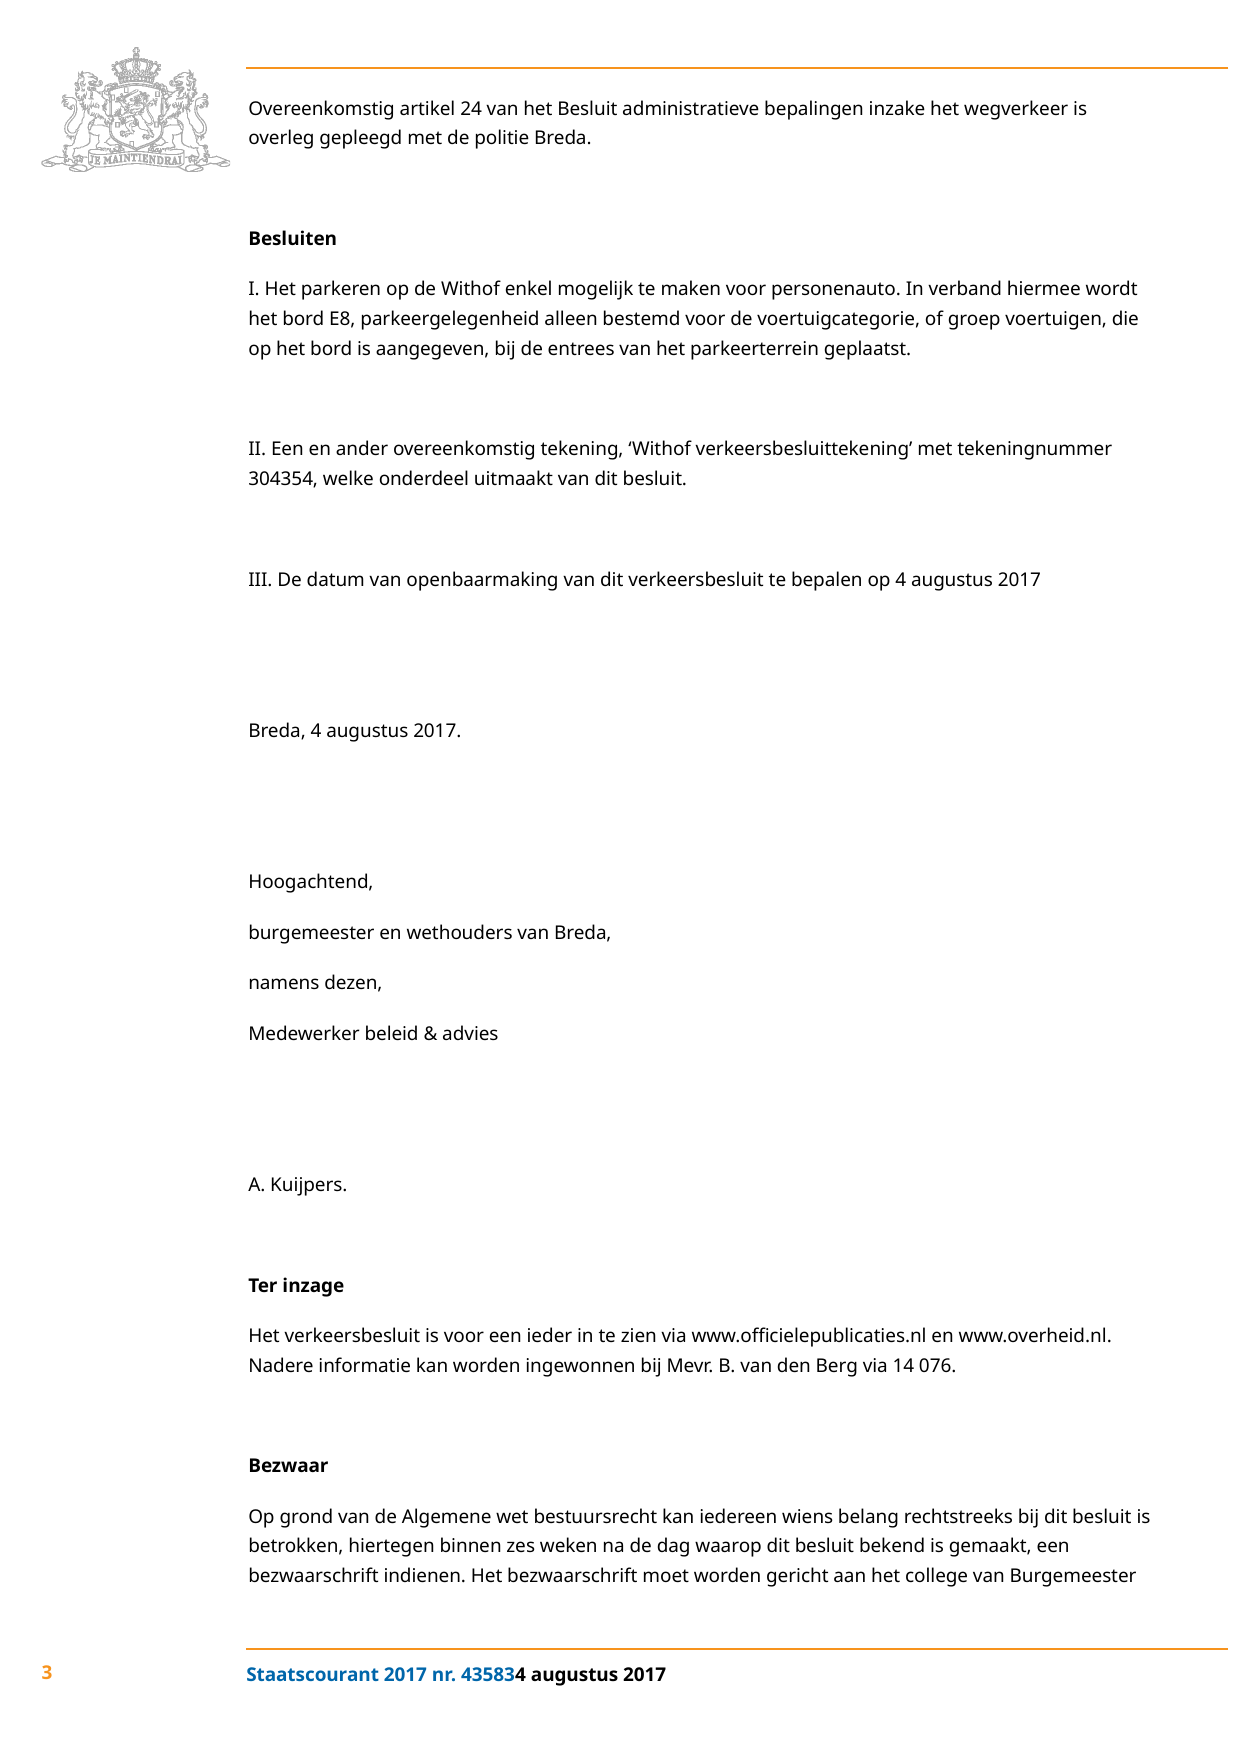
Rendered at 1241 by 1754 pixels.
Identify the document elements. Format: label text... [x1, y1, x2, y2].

text Besluiten [248, 225, 1152, 251]
text III. De datum van openbaarmaking van dit verkeersbesluit te bepalen op 4 augustus 2017 [248, 566, 1152, 592]
text Bezwaar [248, 1453, 1152, 1478]
text Breda, 4 augustus 2017. [248, 717, 1152, 743]
text I. Het parkeren op de Withof enkel mogelijk te maken voor personenauto. In verband hiermee wordt het bord E8, parkeergelegenheid alleen bestemd voor de voertuigcategorie, of groep voertuigen, die op het bord is aangegeven, bij de entrees van het parkeerterrein geplaatst. [248, 276, 1152, 361]
text II. Een en ander overeenkomstig tekening, ‘Withof verkeersbesluittekening’ met tekeningnummer 304354, welke onderdeel uitmaakt van dit besluit. [248, 436, 1152, 491]
text namens dezen, [248, 969, 1152, 995]
text Op grond van de Algemene wet bestuursrecht kan iedereen wiens belang rechtstreeks bij dit besluit is betrokken, hiertegen binnen zes weken na de dag waarop dit besluit bekend is gemaakt, een bezwaarschrift indienen. Het bezwaarschrift moet worden gericht aan het college van Burgemeester [248, 1503, 1152, 1588]
text A. Kuijpers. [248, 1171, 1152, 1197]
text Ter inzage [248, 1272, 1152, 1298]
text Overeenkomstig artikel 24 van het Besluit administratieve bepalingen inzake het wegverkeer is overleg gepleegd met de politie Breda. [248, 95, 1152, 150]
text Het verkeersbesluit is voor een ieder in te zien via www.officielepublicaties.nl en www.overheid.nl. Nadere informatie kan worden ingewonnen bij Mevr. B. van den Berg via 14 076. [248, 1322, 1152, 1378]
text Medewerker beleid & advies [248, 1020, 1152, 1046]
text Hoogachtend, [248, 868, 1152, 894]
picture [41, 47, 231, 172]
text burgemeester en wethouders van Breda, [248, 919, 1152, 945]
